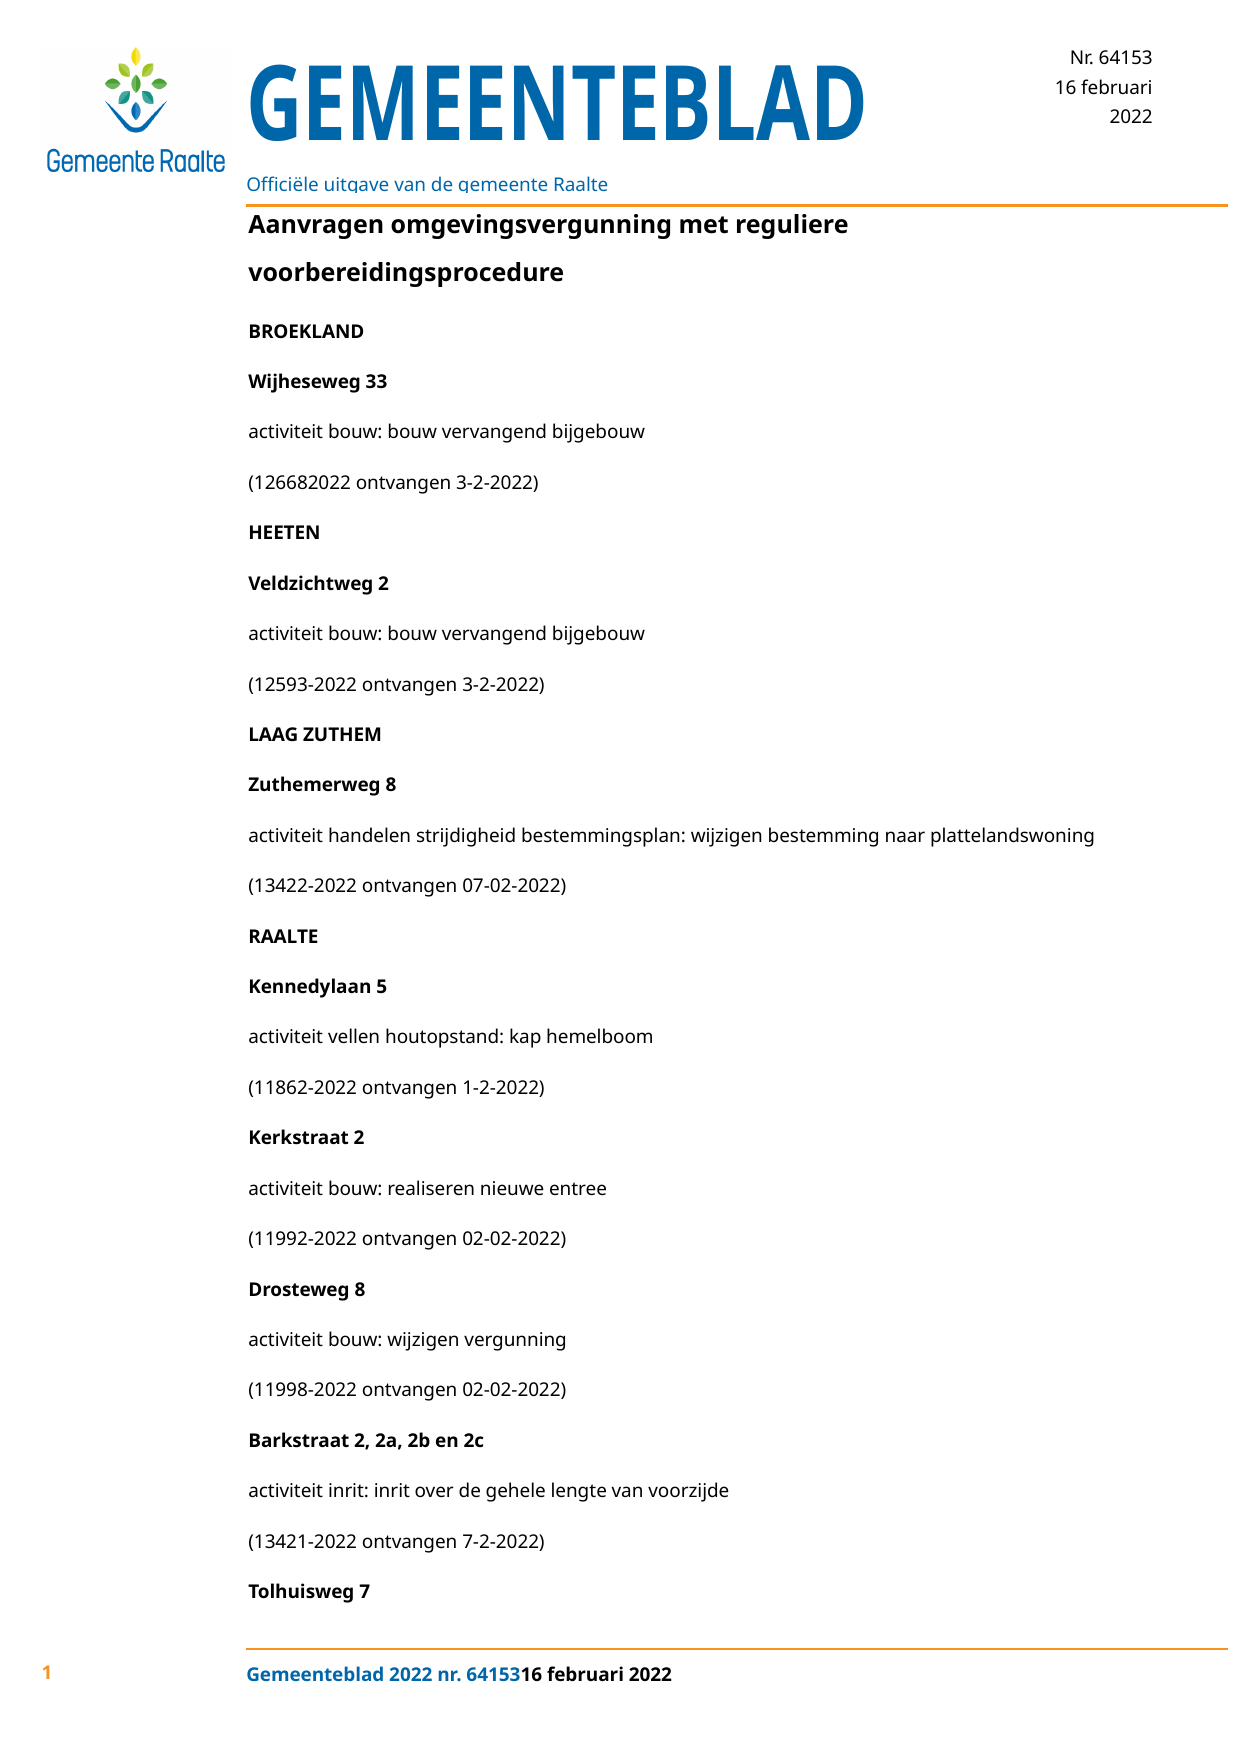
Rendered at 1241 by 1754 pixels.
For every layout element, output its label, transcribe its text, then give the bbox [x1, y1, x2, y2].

text (12593-2022 ontvangen 3-2-2022) [248, 671, 1152, 697]
text (11992-2022 ontvangen 02-02-2022) [248, 1225, 1152, 1251]
text (11998-2022 ontvangen 02-02-2022) [248, 1377, 1152, 1402]
text activiteit bouw: wijzigen vergunning [248, 1326, 1152, 1352]
text RAALTE [248, 923, 1152, 949]
text HEETEN [248, 519, 1152, 545]
picture [41, 47, 231, 172]
text Barkstraat 2, 2a, 2b en 2c [248, 1427, 1152, 1453]
text activiteit bouw: bouw vervangend bijgebouw [248, 620, 1152, 646]
text Kennedylaan 5 [248, 973, 1152, 999]
text activiteit handelen strijdigheid bestemmingsplan: wijzigen bestemming naar plattelandswoning [248, 822, 1152, 848]
text (11862-2022 ontvangen 1-2-2022) [248, 1074, 1152, 1100]
text Drosteweg 8 [248, 1276, 1152, 1302]
text LAAG ZUTHEM [248, 721, 1152, 747]
text Wijheseweg 33 [248, 368, 1152, 394]
text Aanvragen omgevingsvergunning met reguliere voorbereidingsprocedure [248, 207, 1152, 288]
text activiteit bouw: realiseren nieuwe entree [248, 1175, 1152, 1201]
text (13421-2022 ontvangen 7-2-2022) [248, 1528, 1152, 1554]
text (13422-2022 ontvangen 07-02-2022) [248, 872, 1152, 898]
text Veldzichtweg 2 [248, 570, 1152, 596]
text activiteit vellen houtopstand: kap hemelboom [248, 1024, 1152, 1049]
text (126682022 ontvangen 3-2-2022) [248, 469, 1152, 495]
text Tolhuisweg 7 [248, 1578, 1152, 1604]
text BROEKLAND [248, 318, 1152, 344]
text activiteit inrit: inrit over de gehele lengte van voorzijde [248, 1477, 1152, 1503]
text Zuthemerweg 8 [248, 772, 1152, 797]
text Kerkstraat 2 [248, 1124, 1152, 1150]
text activiteit bouw: bouw vervangend bijgebouw [248, 419, 1152, 444]
